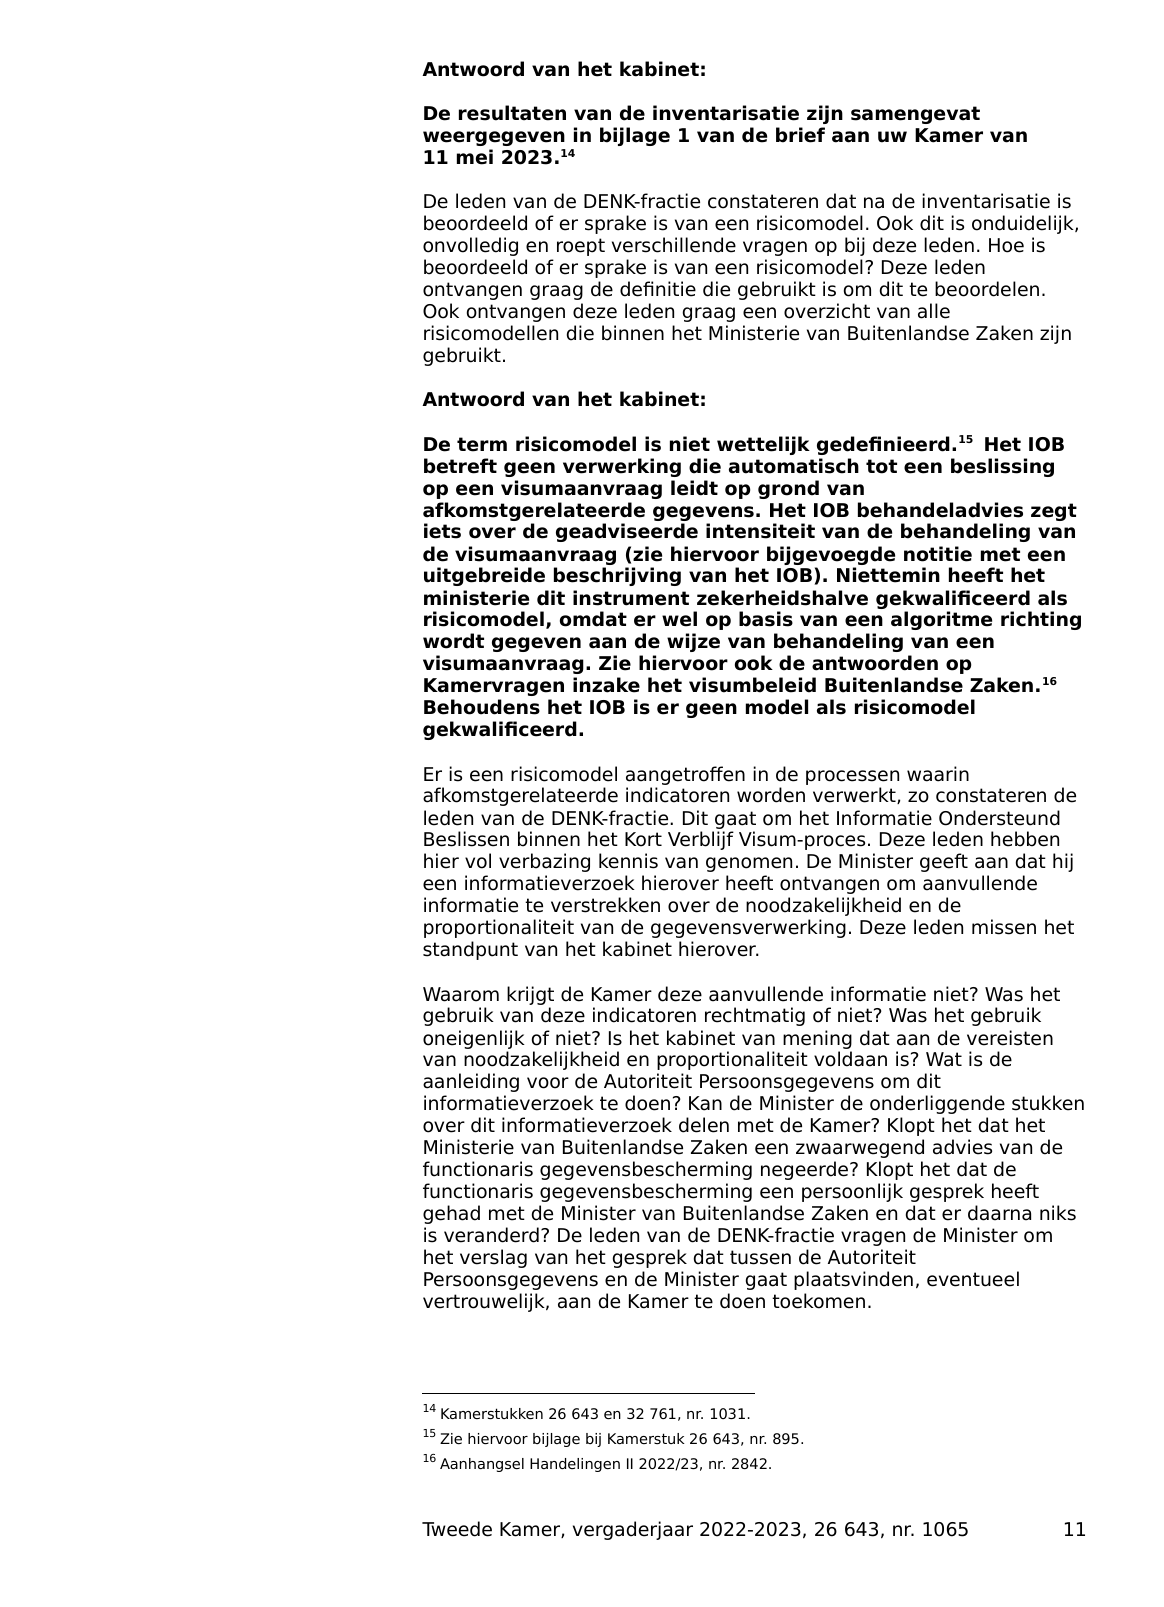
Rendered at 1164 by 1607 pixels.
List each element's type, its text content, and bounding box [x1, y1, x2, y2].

text De resultaten van de inventarisatie zijn samengevat weergegeven in bijlage 1 van de brief aan uw Kamer van 11 mei 2023. [422, 103, 1087, 169]
text Er is een risicomodel aangetroffen in de processen waarin afkomstgerelateerde indicatoren worden verwerkt, zo constateren de leden van de DENK-fractie. Dit gaat om het Informatie Ondersteund Beslissen binnen het Kort Verblijf Visum-proces. Deze leden hebben hier vol verbazing kennis van genomen. De Minister geeft aan dat hij een informatieverzoek hierover heeft ontvangen om aanvullende informatie te verstrekken over de noodzakelijkheid en de proportionaliteit van de gegevensverwerking. Deze leden missen het standpunt van het kabinet hierover. [422, 763, 1087, 961]
text De leden van de DENK-fractie constateren dat na de inventarisatie is beoordeeld of er sprake is van een risicomodel. Ook dit is onduidelijk, onvolledig en roept verschillende vragen op bij deze leden. Hoe is beoordeeld of er sprake is van een risicomodel? Deze leden ontvangen graag de definitie die gebruikt is om dit te beoordelen. Ook ontvangen deze leden graag een overzicht van alle risicomodellen die binnen het Ministerie van Buitenlandse Zaken zijn gebruikt. [422, 191, 1087, 367]
text Waarom krijgt de Kamer deze aanvullende informatie niet? Was het gebruik van deze indicatoren rechtmatig of niet? Was het gebruik oneigenlijk of niet? Is het kabinet van mening dat aan de vereisten van noodzakelijkheid en proportionaliteit voldaan is? Wat is de aanleiding voor de Autoriteit Persoonsgegevens om dit informatieverzoek te doen? Kan de Minister de onderliggende stukken over dit informatieverzoek delen met de Kamer? Klopt het dat het Ministerie van Buitenlandse Zaken een zwaarwegend advies van de functionaris gegevensbescherming negeerde? Klopt het dat de functionaris gegevensbescherming een persoonlijk gesprek heeft gehad met de Minister van Buitenlandse Zaken en dat er daarna niks is veranderd? De leden van de DENK-fractie vragen de Minister om het verslag van het gesprek dat tussen de Autoriteit Persoonsgegevens en de Minister gaat plaatsvinden, eventueel vertrouwelijk, aan de Kamer te doen toekomen. [422, 983, 1087, 1313]
text Aanhangsel Handelingen II 2022/23, nr. 2842. [422, 1452, 1087, 1474]
text De term risicomodel is niet wettelijk gedefinieerd. Het IOB betreft geen verwerking die automatisch tot een beslissing op een visumaanvraag leidt op grond van afkomstgerelateerde gegevens. Het IOB behandeladvies zegt iets over de geadviseerde intensiteit van de behandeling van de visumaanvraag (zie hiervoor bijgevoegde notitie met een uitgebreide beschrijving van het IOB). Niettemin heeft het ministerie dit instrument zekerheidshalve gekwalificeerd als risicomodel, omdat er wel op basis van een algoritme richting wordt gegeven aan de wijze van behandeling van een visumaanvraag. Zie hiervoor ook de antwoorden op Kamervragen inzake het visumbeleid Buitenlandse Zaken. Behoudens het IOB is er geen model als risicomodel gekwalificeerd. [422, 433, 1087, 741]
text Zie hiervoor bijlage bij Kamerstuk 26 643, nr. 895. [422, 1427, 1087, 1449]
subtitle Antwoord van het kabinet: [422, 59, 1087, 81]
subtitle Antwoord van het kabinet: [422, 389, 1087, 411]
text Kamerstukken 26 643 en 32 761, nr. 1031. [422, 1402, 1087, 1424]
